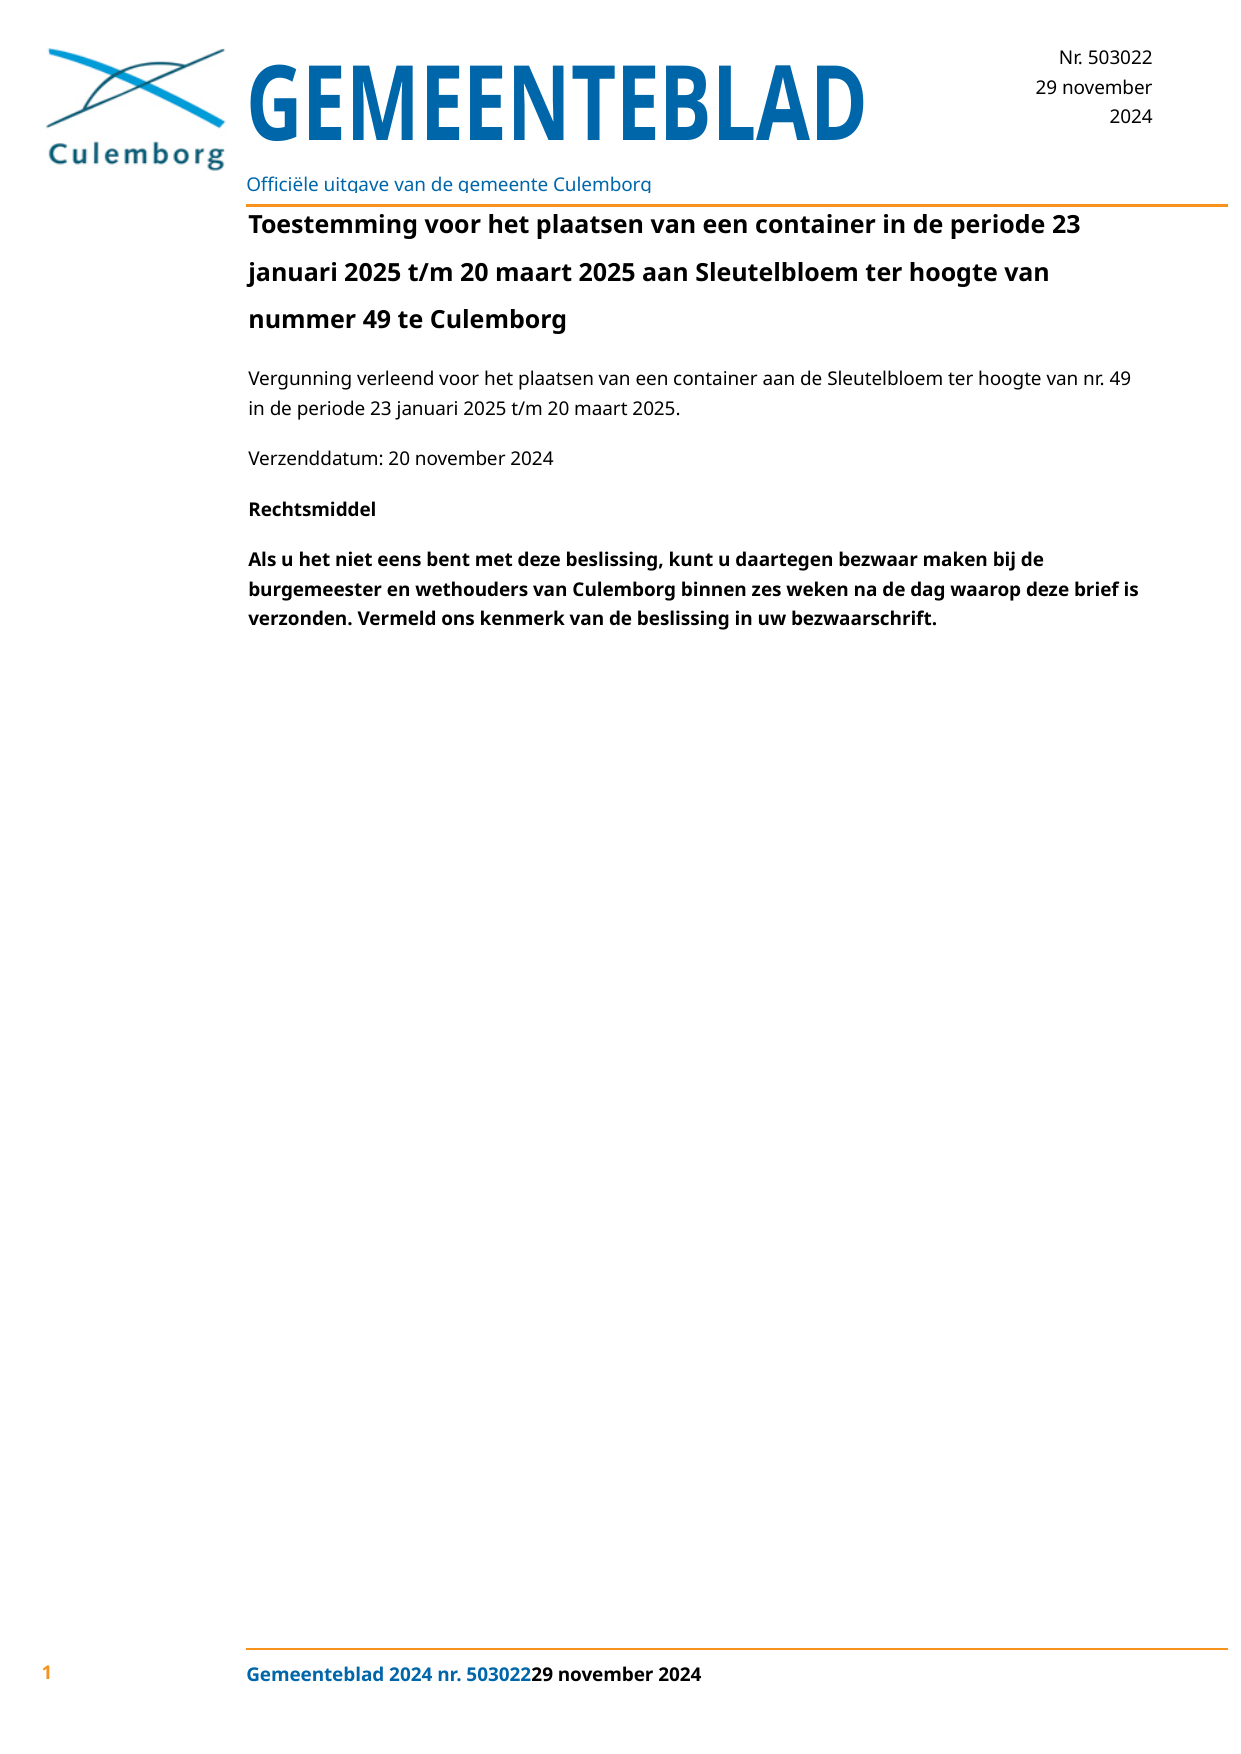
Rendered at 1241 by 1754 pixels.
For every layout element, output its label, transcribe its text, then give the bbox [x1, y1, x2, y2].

text Verzenddatum: 20 november 2024 [248, 446, 1152, 471]
text Vergunning verleend voor het plaatsen van een container aan de Sleutelbloem ter hoogte van nr. 49 in de periode 23 januari 2025 t/m 20 maart 2025. [248, 366, 1152, 421]
text Rechtsmiddel [248, 496, 1152, 522]
text Toestemming voor het plaatsen van een container in de periode 23 januari 2025 t/m 20 maart 2025 aan Sleutelbloem ter hoogte van nummer 49 te Culemborg [248, 207, 1152, 336]
text Als u het niet eens bent met deze beslissing, kunt u daartegen bezwaar maken bij de burgemeester en wethouders van Culemborg binnen zes weken na de dag waarop deze brief is verzonden. Vermeld ons kenmerk van de beslissing in uw bezwaarschrift. [248, 546, 1152, 631]
picture [41, 47, 231, 172]
